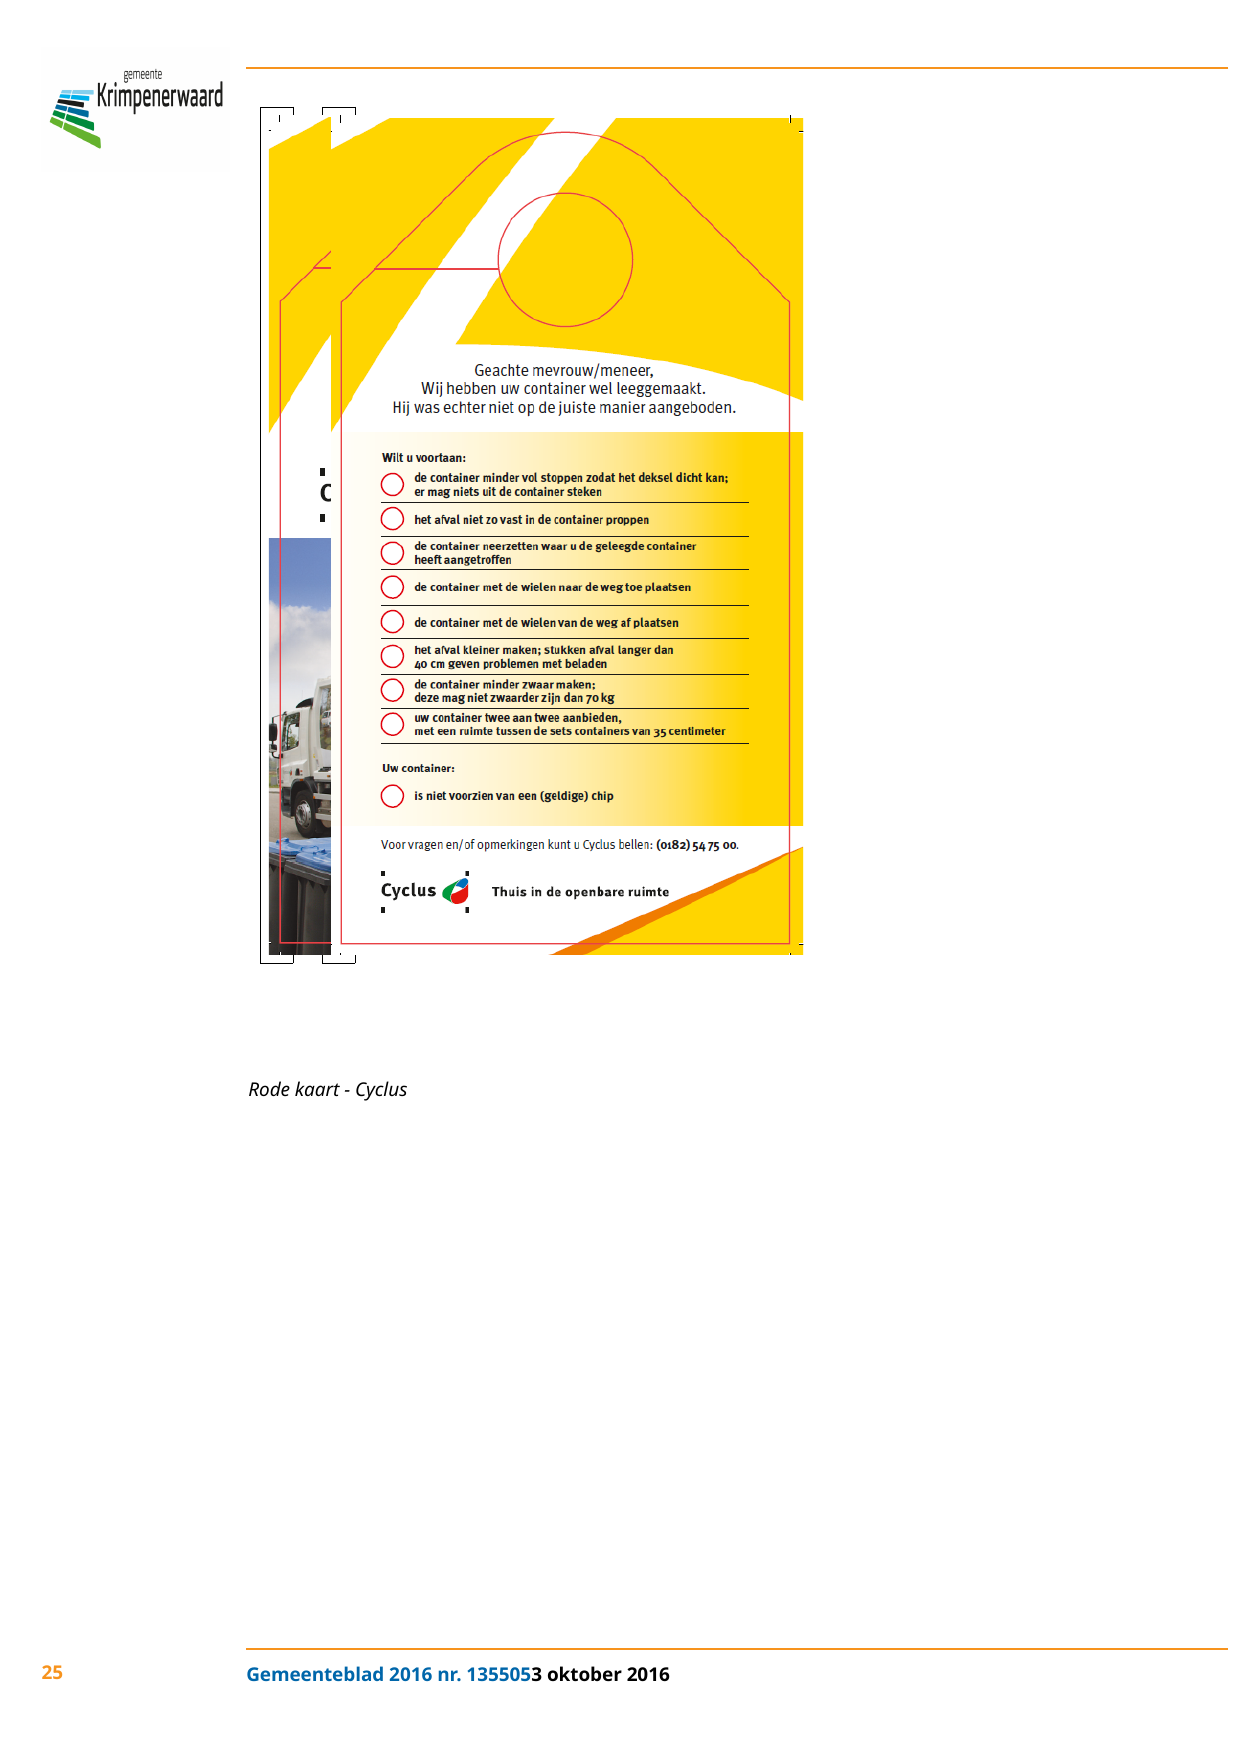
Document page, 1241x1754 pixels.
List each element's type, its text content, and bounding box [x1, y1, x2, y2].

picture [41, 47, 231, 172]
picture [268, 115, 804, 955]
text Rode kaart - Cyclus [248, 1077, 1152, 1102]
